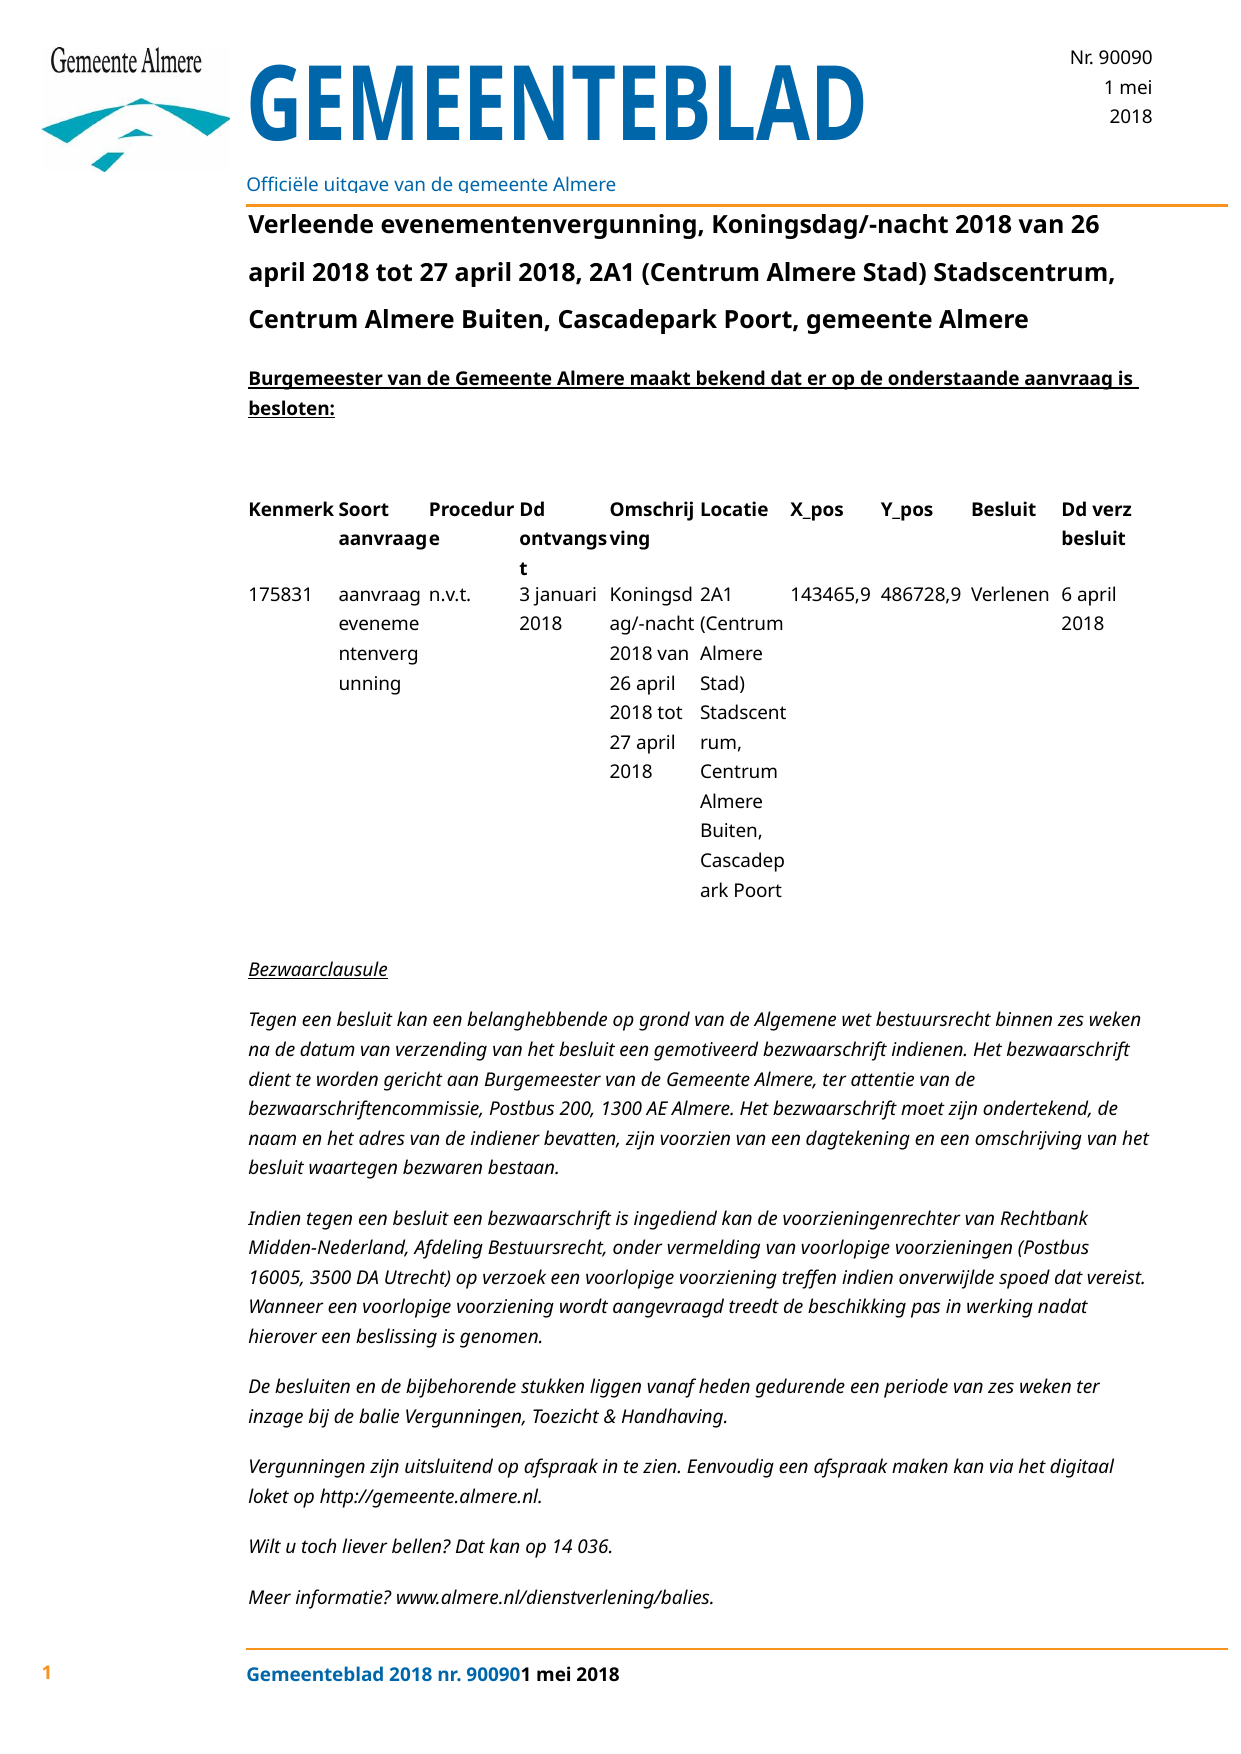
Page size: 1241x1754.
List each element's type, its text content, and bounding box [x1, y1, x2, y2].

text Wilt u toch liever bellen? Dat kan op 14 036. [248, 1534, 1152, 1559]
text Bezwaarclausule [248, 956, 1152, 982]
table_header Dd ontvangst [519, 496, 609, 581]
text Vergunningen zijn uitsluitend op afspraak in te zien. Eenvoudig een afspraak maken kan via het digitaal loket op http://gemeente.almere.nl. [248, 1454, 1152, 1509]
text Burgemeester van de Gemeente Almere maakt bekend dat er op de onderstaande aanvraag is besloten: [248, 366, 1152, 421]
text Meer informatie? www.almere.nl/dienstverlening/balies. [248, 1584, 1152, 1610]
table_cell aanvraag evenementenvergunning [338, 581, 429, 902]
picture [41, 47, 231, 172]
table_cell Koningsdag/-nacht 2018 van 26 april 2018 tot 27 april 2018 [609, 581, 700, 902]
text Tegen een besluit kan een belanghebbende op grond van de Algemene wet bestuursrecht binnen zes weken na de datum van verzending van het besluit een gemotiveerd bezwaarschrift indienen. Het bezwaarschrift dient te worden gericht aan Burgemeester van de Gemeente Almere, ter attentie van de bezwaarschriftencommissie, Postbus 200, 1300 AE Almere. Het bezwaarschrift moet zijn ondertekend, de naam en het adres van de indiener bevatten, zijn voorzien van een dagtekening en een omschrijving van het besluit waartegen bezwaren bestaan. [248, 1007, 1152, 1180]
table_cell 175831 [248, 581, 338, 902]
table_cell 486728,9 [881, 581, 971, 902]
table_cell n.v.t. [429, 581, 519, 902]
table_header Omschrijving [609, 496, 700, 581]
table_header Kenmerk [248, 496, 338, 581]
table_cell 2A1 (Centrum Almere Stad) Stadscentrum, Centrum Almere Buiten, Cascadepark Poort [700, 581, 790, 902]
table_cell 6 april 2018 [1061, 581, 1152, 902]
table_header X_pos [790, 496, 881, 581]
text Indien tegen een besluit een bezwaarschrift is ingediend kan de voorzieningenrechter van Rechtbank Midden-Nederland, Afdeling Bestuursrecht, onder vermelding van voorlopige voorzieningen (Postbus 16005, 3500 DA Utrecht) op verzoek een voorlopige voorziening treffen indien onverwijlde spoed dat vereist. Wanneer een voorlopige voorziening wordt aangevraagd treedt de beschikking pas in werking nadat hierover een beslissing is genomen. [248, 1205, 1152, 1349]
table_header Y_pos [881, 496, 971, 581]
table_header Locatie [700, 496, 790, 581]
table_cell 143465,9 [790, 581, 881, 902]
table_header Procedure [429, 496, 519, 581]
table_cell 3 januari 2018 [519, 581, 609, 902]
table_cell Verlenen [971, 581, 1061, 902]
text Verleende evenementenvergunning, Koningsdag/-nacht 2018 van 26 april 2018 tot 27 april 2018, 2A1 (Centrum Almere Stad) Stadscentrum, Centrum Almere Buiten, Cascadepark Poort, gemeente Almere [248, 207, 1152, 336]
text De besluiten en de bijbehorende stukken liggen vanaf heden gedurende een periode van zes weken ter inzage bij de balie Vergunningen, Toezicht & Handhaving. [248, 1374, 1152, 1429]
table_header Besluit [971, 496, 1061, 581]
table_header Soort aanvraag [338, 496, 429, 581]
table_header Dd verz besluit [1061, 496, 1152, 581]
